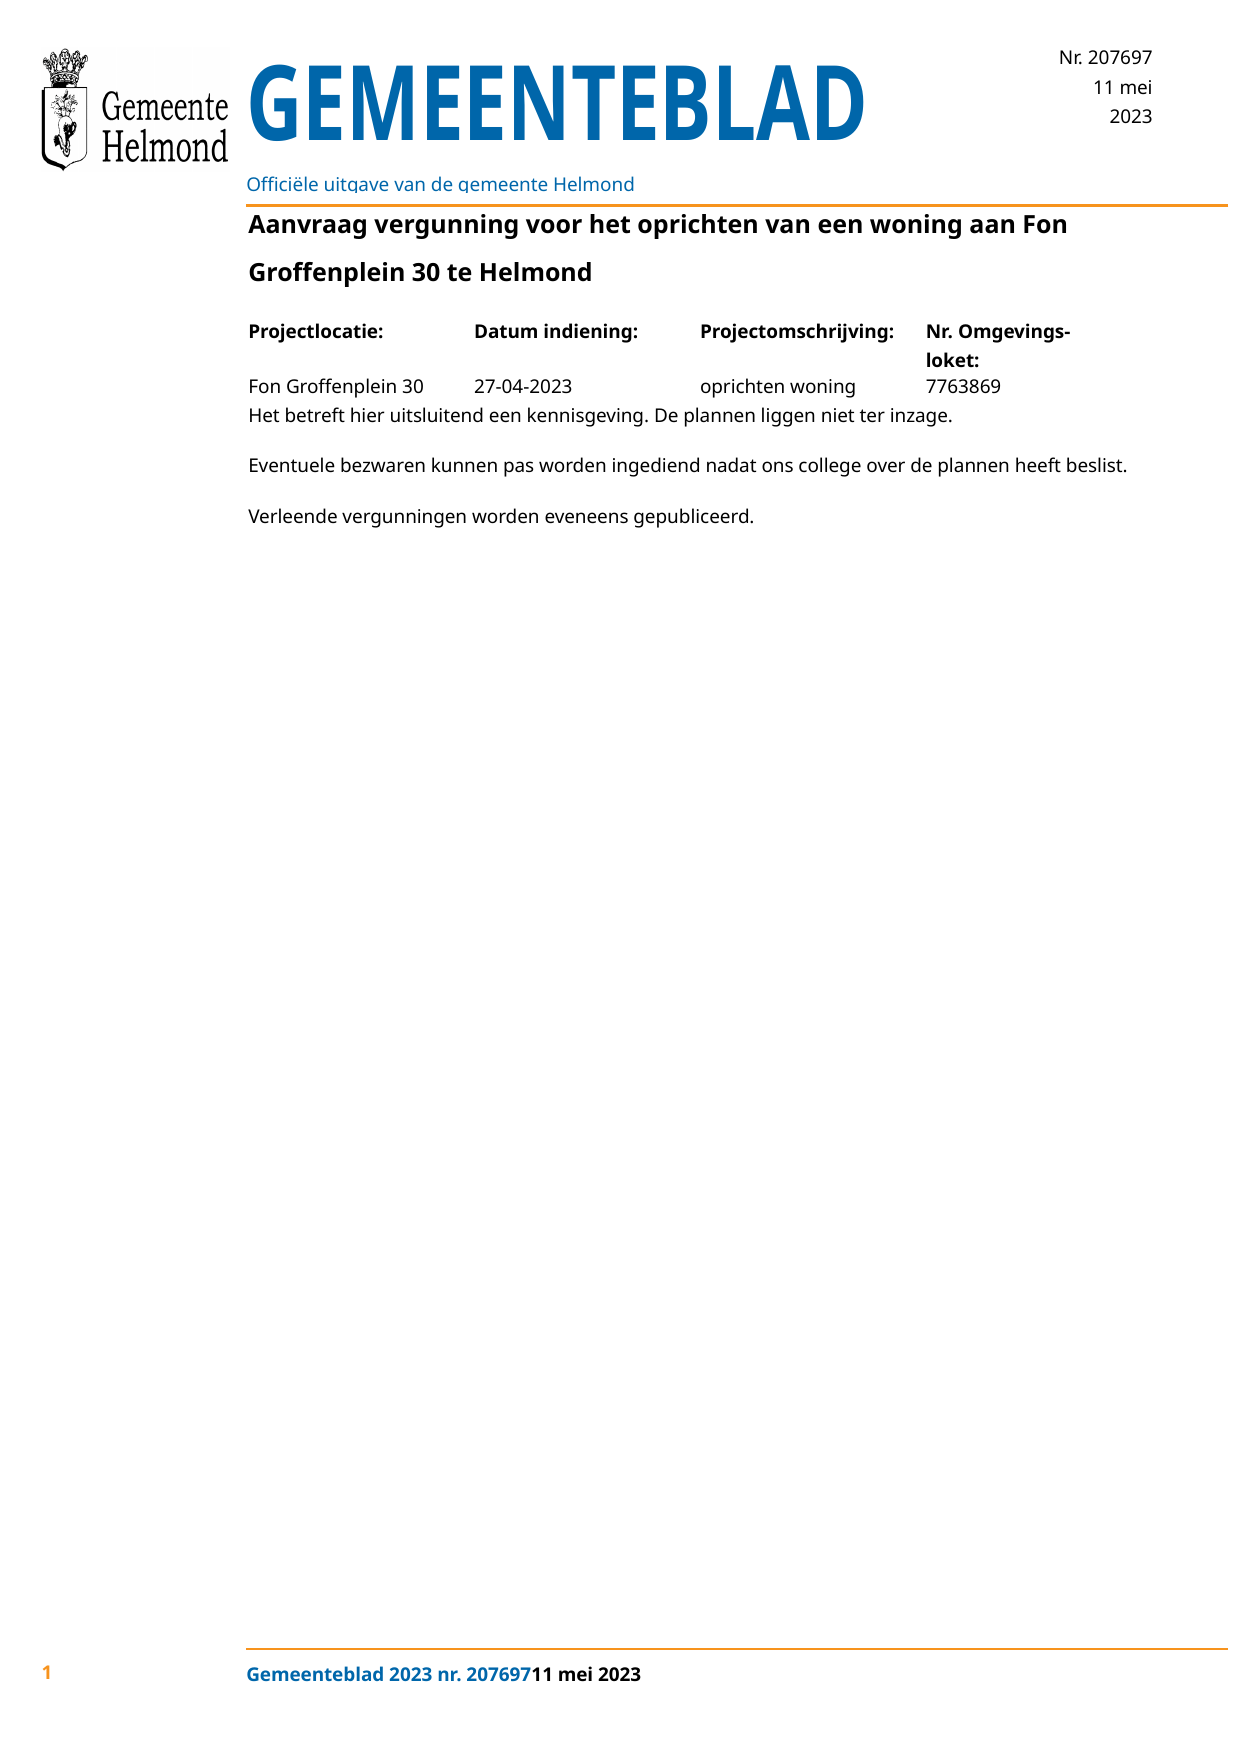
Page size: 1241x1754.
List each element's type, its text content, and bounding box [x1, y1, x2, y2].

text Aanvraag vergunning voor het oprichten van een woning aan Fon Groffenplein 30 te Helmond [248, 207, 1152, 288]
table_cell oprichten woning [700, 373, 926, 399]
picture [41, 47, 231, 172]
table_header Projectlocatie: [248, 318, 474, 373]
text Eventuele bezwaren kunnen pas worden ingediend nadat ons college over de plannen heeft beslist. [248, 453, 1152, 478]
table_cell 7763869 [926, 373, 1152, 399]
text Het betreft hier uitsluitend een kennisgeving. De plannen liggen niet ter inzage. [248, 402, 1152, 428]
table_header Nr. Omgevings- loket: [926, 318, 1152, 373]
text Verleende vergunningen worden eveneens gepubliceerd. [248, 503, 1152, 529]
table_header Datum indiening: [474, 318, 700, 373]
table_cell 27-04-2023 [474, 373, 700, 399]
table_header Projectomschrijving: [700, 318, 926, 373]
table_cell Fon Groffenplein 30 [248, 373, 474, 399]
